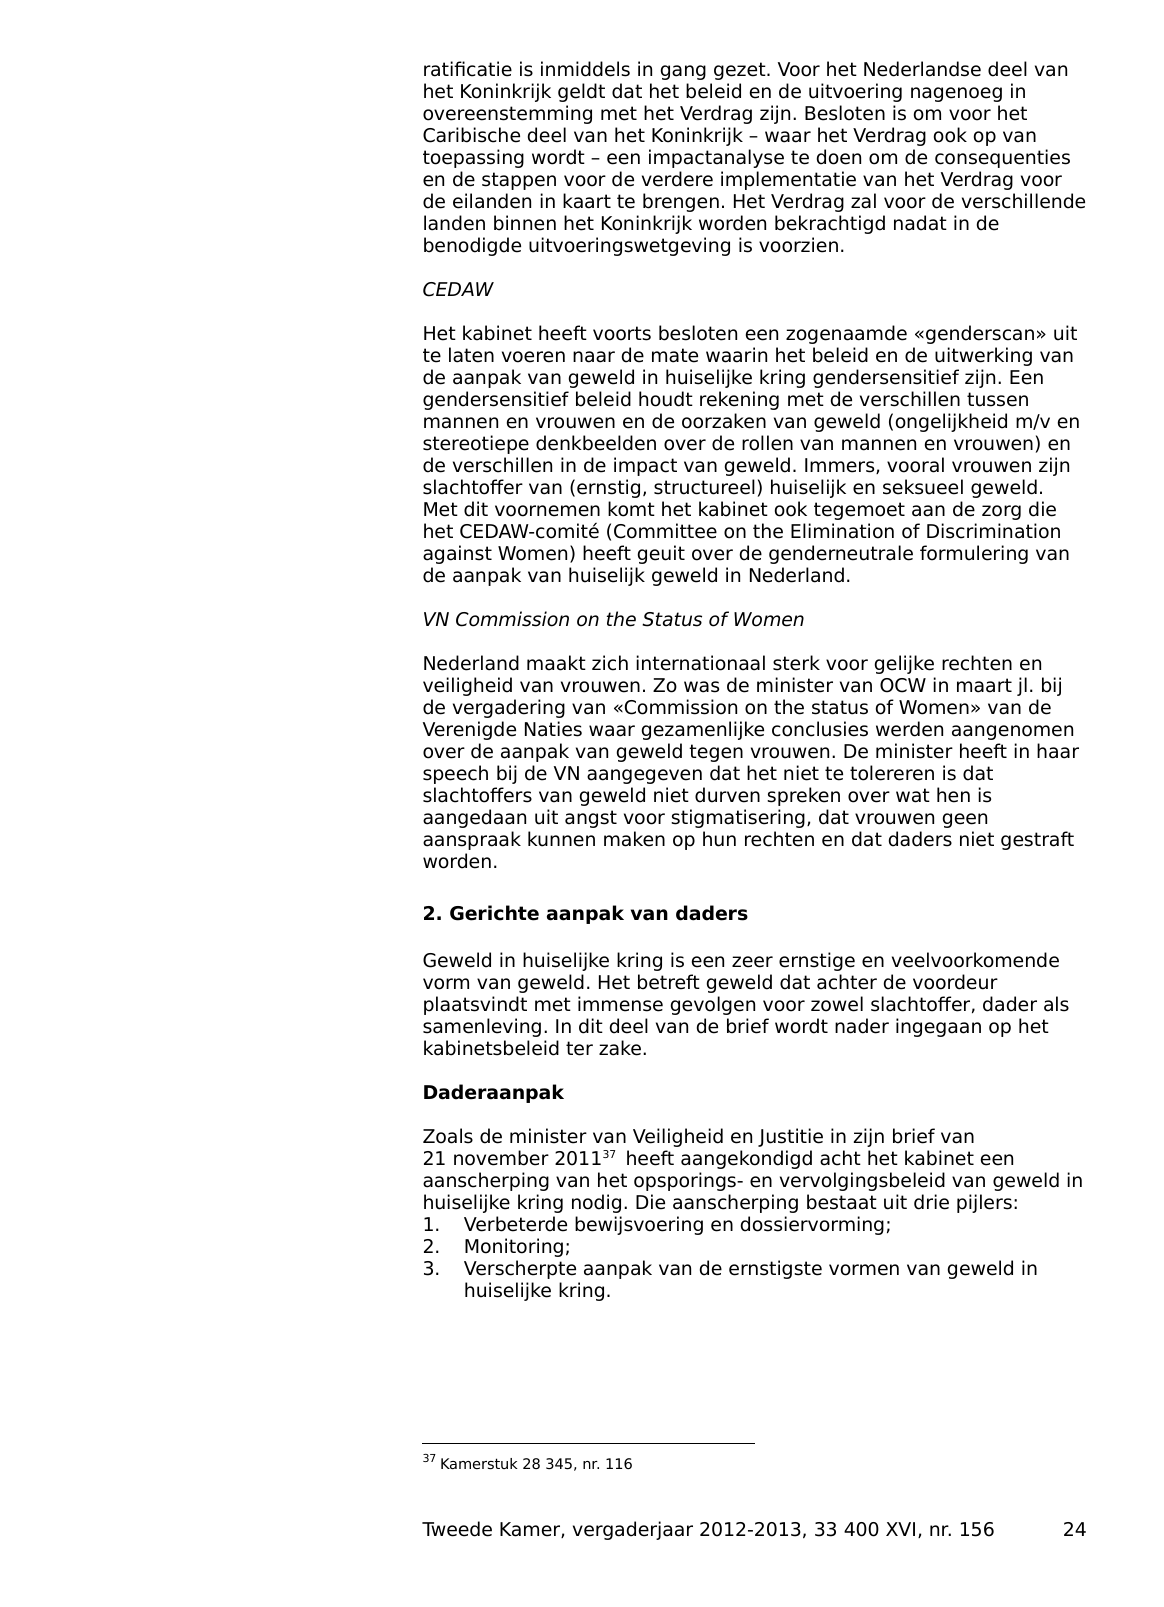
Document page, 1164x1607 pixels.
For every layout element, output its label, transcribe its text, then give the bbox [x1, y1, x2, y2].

subtitle 2. Gerichte aanpak van daders [422, 903, 1087, 925]
text Het kabinet heeft voorts besloten een zogenaamde «genderscan» uit te laten voeren naar de mate waarin het beleid en de uitwerking van de aanpak van geweld in huiselijke kring gendersensitief zijn. Een gendersensitief beleid houdt rekening met de verschillen tussen mannen en vrouwen en de oorzaken van geweld (ongelijkheid m/v en stereotiepe denkbeelden over de rollen van mannen en vrouwen) en de verschillen in de impact van geweld. Immers, vooral vrouwen zijn slachtoffer van (ernstig, structureel) huiselijk en seksueel geweld. [422, 323, 1087, 499]
text 3. Verscherpte aanpak van de ernstigste vormen van geweld in huiselijke kring. [422, 1258, 1087, 1302]
text Nederland maakt zich internationaal sterk voor gelijke rechten en veiligheid van vrouwen. Zo was de minister van OCW in maart jl. bij de vergadering van «Commission on the status of Women» van de Verenigde Naties waar gezamenlijke conclusies werden aangenomen over de aanpak van geweld tegen vrouwen. De minister heeft in haar speech bij de VN aangegeven dat het niet te tolereren is dat slachtoffers van geweld niet durven spreken over wat hen is aangedaan uit angst voor stigmatisering, dat vrouwen geen aanspraak kunnen maken op hun rechten en dat daders niet gestraft worden. [422, 653, 1087, 873]
text Met dit voornemen komt het kabinet ook tegemoet aan de zorg die het CEDAW-comité (Committee on the Elimination of Discrimination against Women) heeft geuit over de genderneutrale formulering van de aanpak van huiselijk geweld in Nederland. [422, 499, 1087, 587]
text ratificatie is inmiddels in gang gezet. Voor het Nederlandse deel van het Koninkrijk geldt dat het beleid en de uitvoering nagenoeg in overeenstemming met het Verdrag zijn. Besloten is om voor het Caribische deel van het Koninkrijk – waar het Verdrag ook op van toepassing wordt – een impactanalyse te doen om de consequenties en de stappen voor de verdere implementatie van het Verdrag voor de eilanden in kaart te brengen. Het Verdrag zal voor de verschillende landen binnen het Koninkrijk worden bekrachtigd nadat in de benodigde uitvoeringswetgeving is voorzien. [422, 59, 1087, 257]
text 1. Verbeterde bewijsvoering en dossiervorming; [422, 1214, 1087, 1236]
subtitle VN Commission on the Status of Women [422, 609, 1087, 631]
text 2. Monitoring; [422, 1236, 1087, 1258]
subtitle Daderaanpak [422, 1082, 1087, 1104]
subtitle CEDAW [422, 279, 1087, 301]
text Geweld in huiselijke kring is een zeer ernstige en veelvoorkomende vorm van geweld. Het betreft geweld dat achter de voordeur plaatsvindt met immense gevolgen voor zowel slachtoffer, dader als samenleving. In dit deel van de brief wordt nader ingegaan op het kabinetsbeleid ter zake. [422, 950, 1087, 1060]
text Zoals de minister van Veiligheid en Justitie in zijn brief van 21 november 2011 heeft aangekondigd acht het kabinet een aanscherping van het opsporings- en vervolgingsbeleid van geweld in huiselijke kring nodig. Die aanscherping bestaat uit drie pijlers: [422, 1126, 1087, 1214]
text Kamerstuk 28 345, nr. 116 [422, 1452, 1087, 1474]
